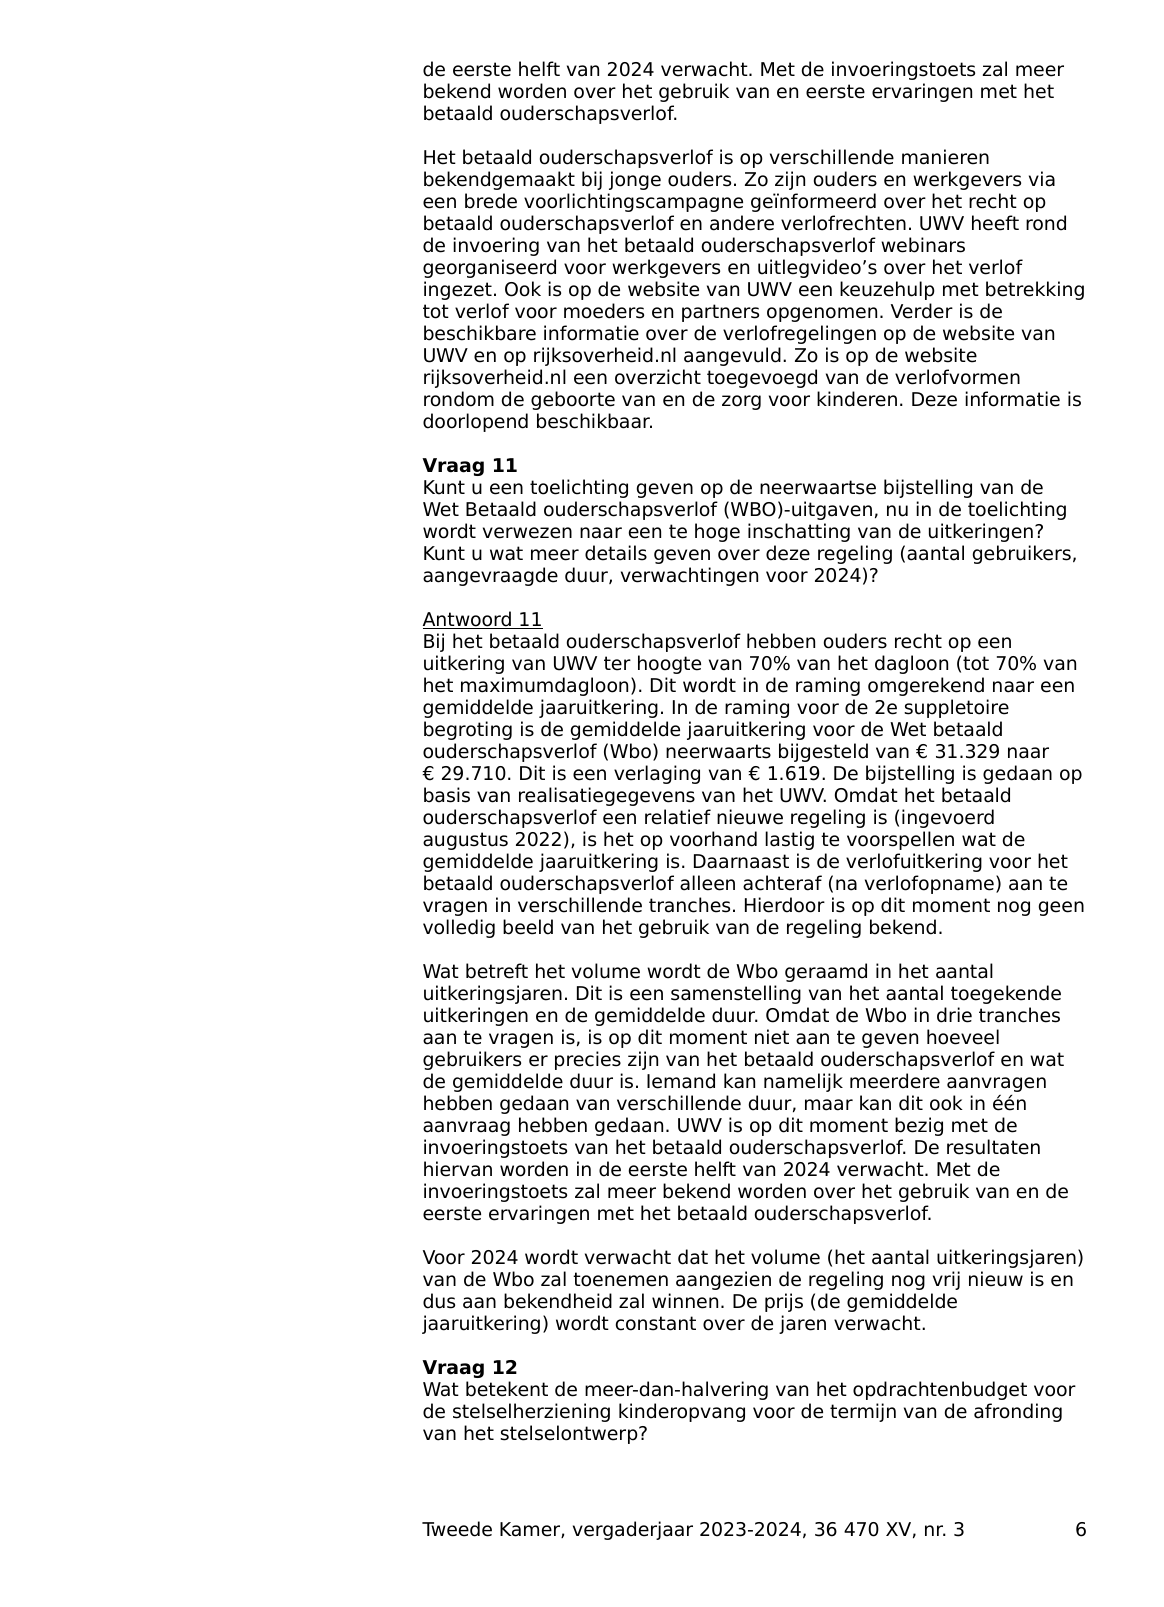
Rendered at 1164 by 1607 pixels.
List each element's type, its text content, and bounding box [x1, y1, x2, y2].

text Wat betreft het volume wordt de Wbo geraamd in het aantal uitkeringsjaren. Dit is een samenstelling van het aantal toegekende uitkeringen en de gemiddelde duur. Omdat de Wbo in drie tranches aan te vragen is, is op dit moment niet aan te geven hoeveel gebruikers er precies zijn van het betaald ouderschapsverlof en wat de gemiddelde duur is. Iemand kan namelijk meerdere aanvragen hebben gedaan van verschillende duur, maar kan dit ook in één aanvraag hebben gedaan. UWV is op dit moment bezig met de invoeringstoets van het betaald ouderschapsverlof. De resultaten hiervan worden in de eerste helft van 2024 verwacht. Met de invoeringstoets zal meer bekend worden over het gebruik van en de eerste ervaringen met het betaald ouderschapsverlof. [422, 961, 1087, 1225]
text Voor 2024 wordt verwacht dat het volume (het aantal uitkeringsjaren) van de Wbo zal toenemen aangezien de regeling nog vrij nieuw is en dus aan bekendheid zal winnen. De prijs (de gemiddelde jaaruitkering) wordt constant over de jaren verwacht. [422, 1247, 1087, 1335]
text Vraag 12 [422, 1357, 1087, 1379]
text Antwoord 11 [422, 609, 1087, 631]
text Vraag 11 [422, 455, 1087, 477]
text de eerste helft van 2024 verwacht. Met de invoeringstoets zal meer bekend worden over het gebruik van en eerste ervaringen met het betaald ouderschapsverlof. [422, 59, 1087, 125]
text Wat betekent de meer-dan-halvering van het opdrachtenbudget voor de stelselherziening kinderopvang voor de termijn van de afronding van het stelselontwerp? [422, 1379, 1087, 1445]
text Kunt u een toelichting geven op de neerwaartse bijstelling van de Wet Betaald ouderschapsverlof (WBO)-uitgaven, nu in de toelichting wordt verwezen naar een te hoge inschatting van de uitkeringen? Kunt u wat meer details geven over deze regeling (aantal gebruikers, aangevraagde duur, verwachtingen voor 2024)? [422, 477, 1087, 587]
text Het betaald ouderschapsverlof is op verschillende manieren bekendgemaakt bij jonge ouders. Zo zijn ouders en werkgevers via een brede voorlichtingscampagne geïnformeerd over het recht op betaald ouderschapsverlof en andere verlofrechten. UWV heeft rond de invoering van het betaald ouderschapsverlof webinars georganiseerd voor werkgevers en uitlegvideo’s over het verlof ingezet. Ook is op de website van UWV een keuzehulp met betrekking tot verlof voor moeders en partners opgenomen. Verder is de beschikbare informatie over de verlofregelingen op de website van UWV en op rijksoverheid.nl aangevuld. Zo is op de website rijksoverheid.nl een overzicht toegevoegd van de verlofvormen rondom de geboorte van en de zorg voor kinderen. Deze informatie is doorlopend beschikbaar. [422, 147, 1087, 433]
text Bij het betaald ouderschapsverlof hebben ouders recht op een uitkering van UWV ter hoogte van 70% van het dagloon (tot 70% van het maximumdagloon). Dit wordt in de raming omgerekend naar een gemiddelde jaaruitkering. In de raming voor de 2e suppletoire begroting is de gemiddelde jaaruitkering voor de Wet betaald ouderschapsverlof (Wbo) neerwaarts bijgesteld van € 31.329 naar € 29.710. Dit is een verlaging van € 1.619. De bijstelling is gedaan op basis van realisatiegegevens van het UWV. Omdat het betaald ouderschapsverlof een relatief nieuwe regeling is (ingevoerd augustus 2022), is het op voorhand lastig te voorspellen wat de gemiddelde jaaruitkering is. Daarnaast is de verlofuitkering voor het betaald ouderschapsverlof alleen achteraf (na verlofopname) aan te vragen in verschillende tranches. Hierdoor is op dit moment nog geen volledig beeld van het gebruik van de regeling bekend. [422, 631, 1087, 939]
